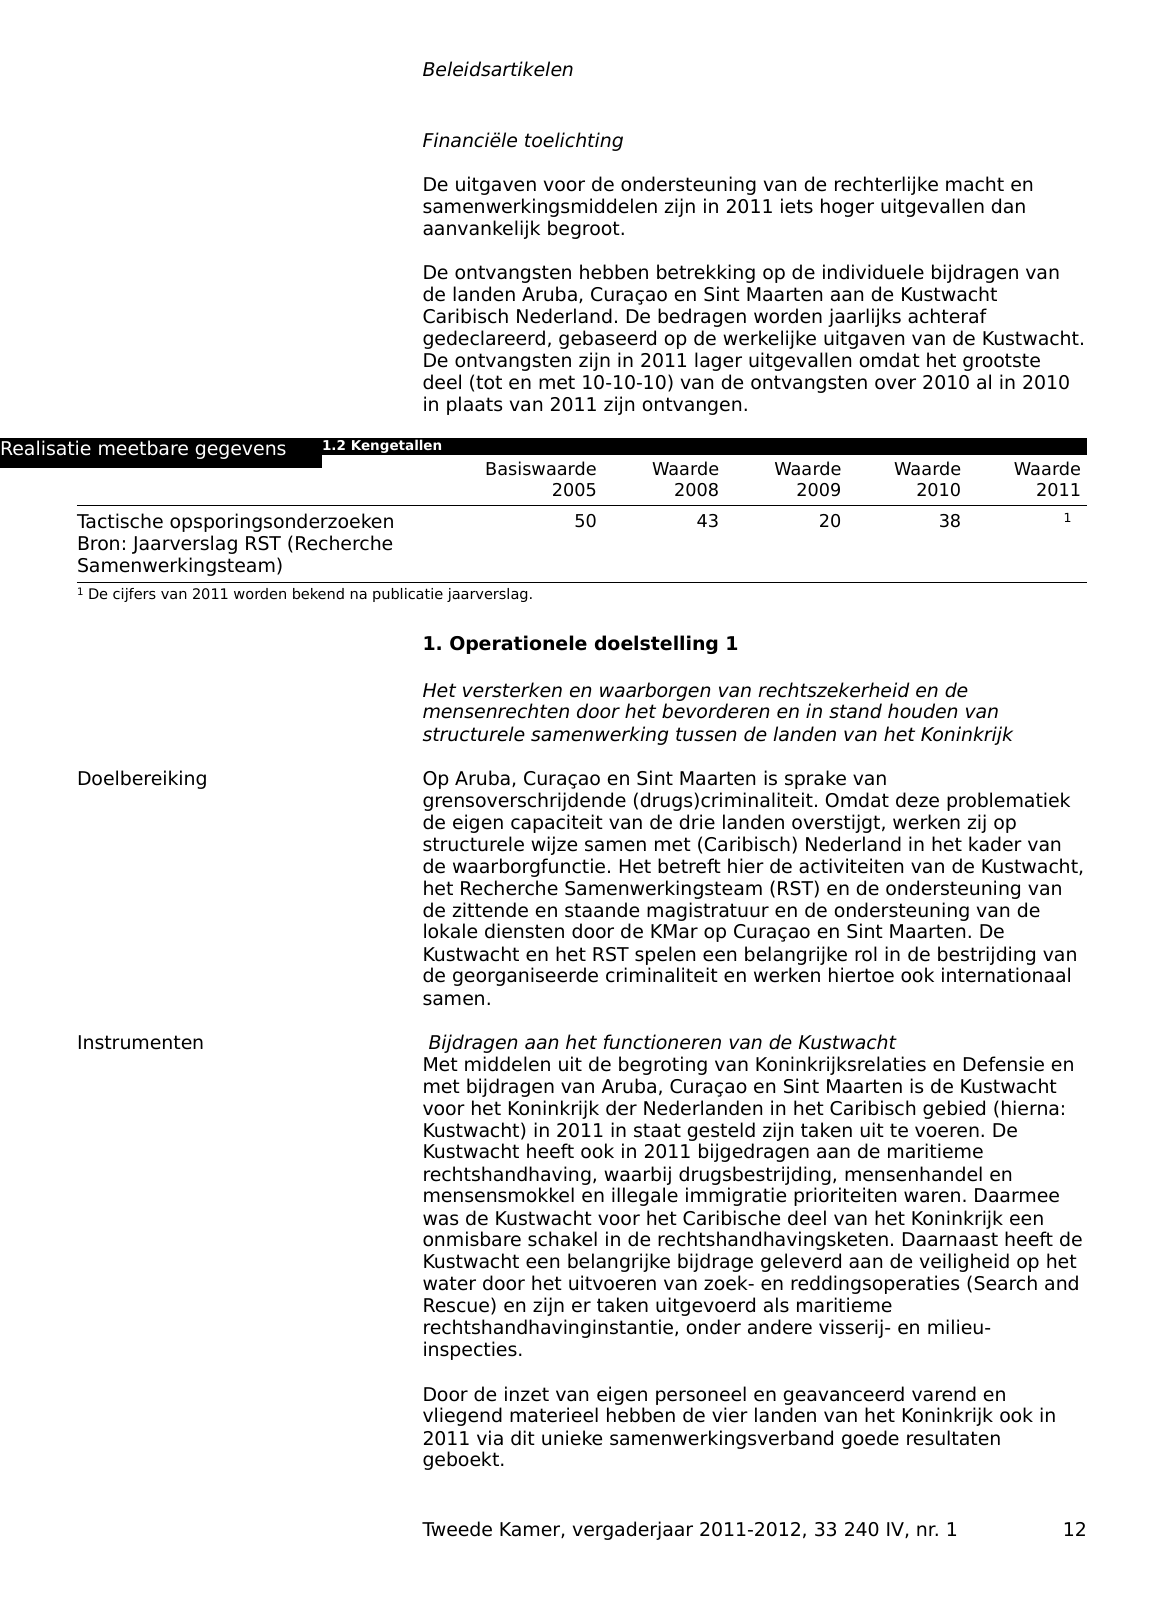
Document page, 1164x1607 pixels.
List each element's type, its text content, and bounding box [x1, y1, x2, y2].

table_cell [847, 533, 967, 582]
table_header 1.2 Kengetallen [0, 438, 1087, 468]
table_cell [725, 533, 847, 582]
table_cell 38 [847, 506, 967, 533]
table_cell 1 De cijfers van 2011 worden bekend na publicatie jaarverslag. [77, 583, 1087, 602]
subtitle 1. Operationele doelstelling 1 [422, 632, 1087, 654]
table_cell Bron: Jaarverslag RST (Recherche Samenwerkingsteam) [77, 533, 464, 582]
text Met middelen uit de begroting van Koninkrijksrelaties en Defensie en met bijdragen van Aruba, Curaçao en Sint Maarten is de Kustwacht voor het Koninkrijk der Nederlanden in het Caribisch gebied (hierna: Kustwacht) in 2011 in staat gesteld zijn taken uit te voeren. De Kustwacht heeft ook in 2011 bijgedragen aan de maritieme rechtshandhaving, waarbij drugsbestrijding, mensenhandel en mensensmokkel en illegale immigratie prioriteiten waren. Daarmee was de Kustwacht voor het Caribische deel van het Koninkrijk een onmisbare schakel in de rechtshandhavingsketen. Daarnaast heeft de Kustwacht een belangrijke bijdrage geleverd aan de veiligheid op het water door het uitvoeren van zoek- en reddingsoperaties (Search and Rescue) en zijn er taken uitgevoerd als maritieme rechtshandhavinginstantie, onder andere visserij- en milieu-inspecties. [422, 1053, 1087, 1361]
table_cell Waarde 2010 [847, 455, 967, 505]
text [77, 1053, 399, 1062]
table_cell Waarde 2008 [603, 455, 725, 505]
table_cell Tactische opsporingsonderzoeken [77, 506, 464, 533]
table_cell 43 [603, 506, 725, 533]
subtitle Het versterken en waarborgen van rechtszekerheid en de mensenrechten door het bevorderen en in stand houden van structurele samenwerking tussen de landen van het Koninkrijk [422, 679, 1087, 745]
table_cell 20 [725, 506, 847, 533]
text Door de inzet van eigen personeel en geavanceerd varend en vliegend materieel hebben de vier landen van het Koninkrijk ook in 2011 via dit unieke samenwerkingsverband goede resultaten geboekt. [422, 1383, 1087, 1471]
table_cell Waarde 2011 [967, 455, 1087, 505]
text Op Aruba, Curaçao en Sint Maarten is sprake van grensoverschrijdende (drugs)criminaliteit. Omdat deze problematiek de eigen capaciteit van de drie landen overstijgt, werken zij op structurele wijze samen met (Caribisch) Nederland in het kader van de waarborgfunctie. Het betreft hier de activiteiten van de Kustwacht, het Recherche Samenwerkingsteam (RST) en de ondersteuning van de zittende en staande magistratuur en de ondersteuning van de lokale diensten door de KMar op Curaçao en Sint Maarten. De Kustwacht en het RST spelen een belangrijke rol in de bestrijding van de georganiseerde criminaliteit en werken hiertoe ook internationaal samen. [422, 768, 1087, 1009]
table_cell Waarde 2009 [725, 455, 847, 505]
table_cell 50 [465, 506, 602, 533]
text Instrumenten [77, 1032, 399, 1053]
text De ontvangsten hebben betrekking op de individuele bijdragen van de landen Aruba, Curaçao en Sint Maarten aan de Kustwacht Caribisch Nederland. De bedragen worden jaarlijks achteraf gedeclareerd, gebaseerd op de werkelijke uitgaven van de Kustwacht. De ontvangsten zijn in 2011 lager uitgevallen omdat het grootste deel (tot en met 10-10-10) van de ontvangsten over 2010 al in 2010 in plaats van 2011 zijn ontvangen. [422, 262, 1087, 416]
table_cell [603, 533, 725, 582]
table_cell [967, 533, 1087, 582]
table_cell [77, 455, 464, 505]
text De uitgaven voor de ondersteuning van de rechterlijke macht en samenwerkingsmiddelen zijn in 2011 iets hoger uitgevallen dan aanvankelijk begroot. [422, 174, 1087, 240]
table_cell Basiswaarde 2005 [465, 455, 602, 505]
subtitle Financiële toelichting [422, 130, 1087, 152]
text Doelbereiking [77, 768, 399, 789]
table_cell 1 [967, 506, 1087, 533]
text Bijdragen aan het functioneren van de Kustwacht [422, 1032, 1087, 1053]
table_cell [465, 533, 602, 582]
